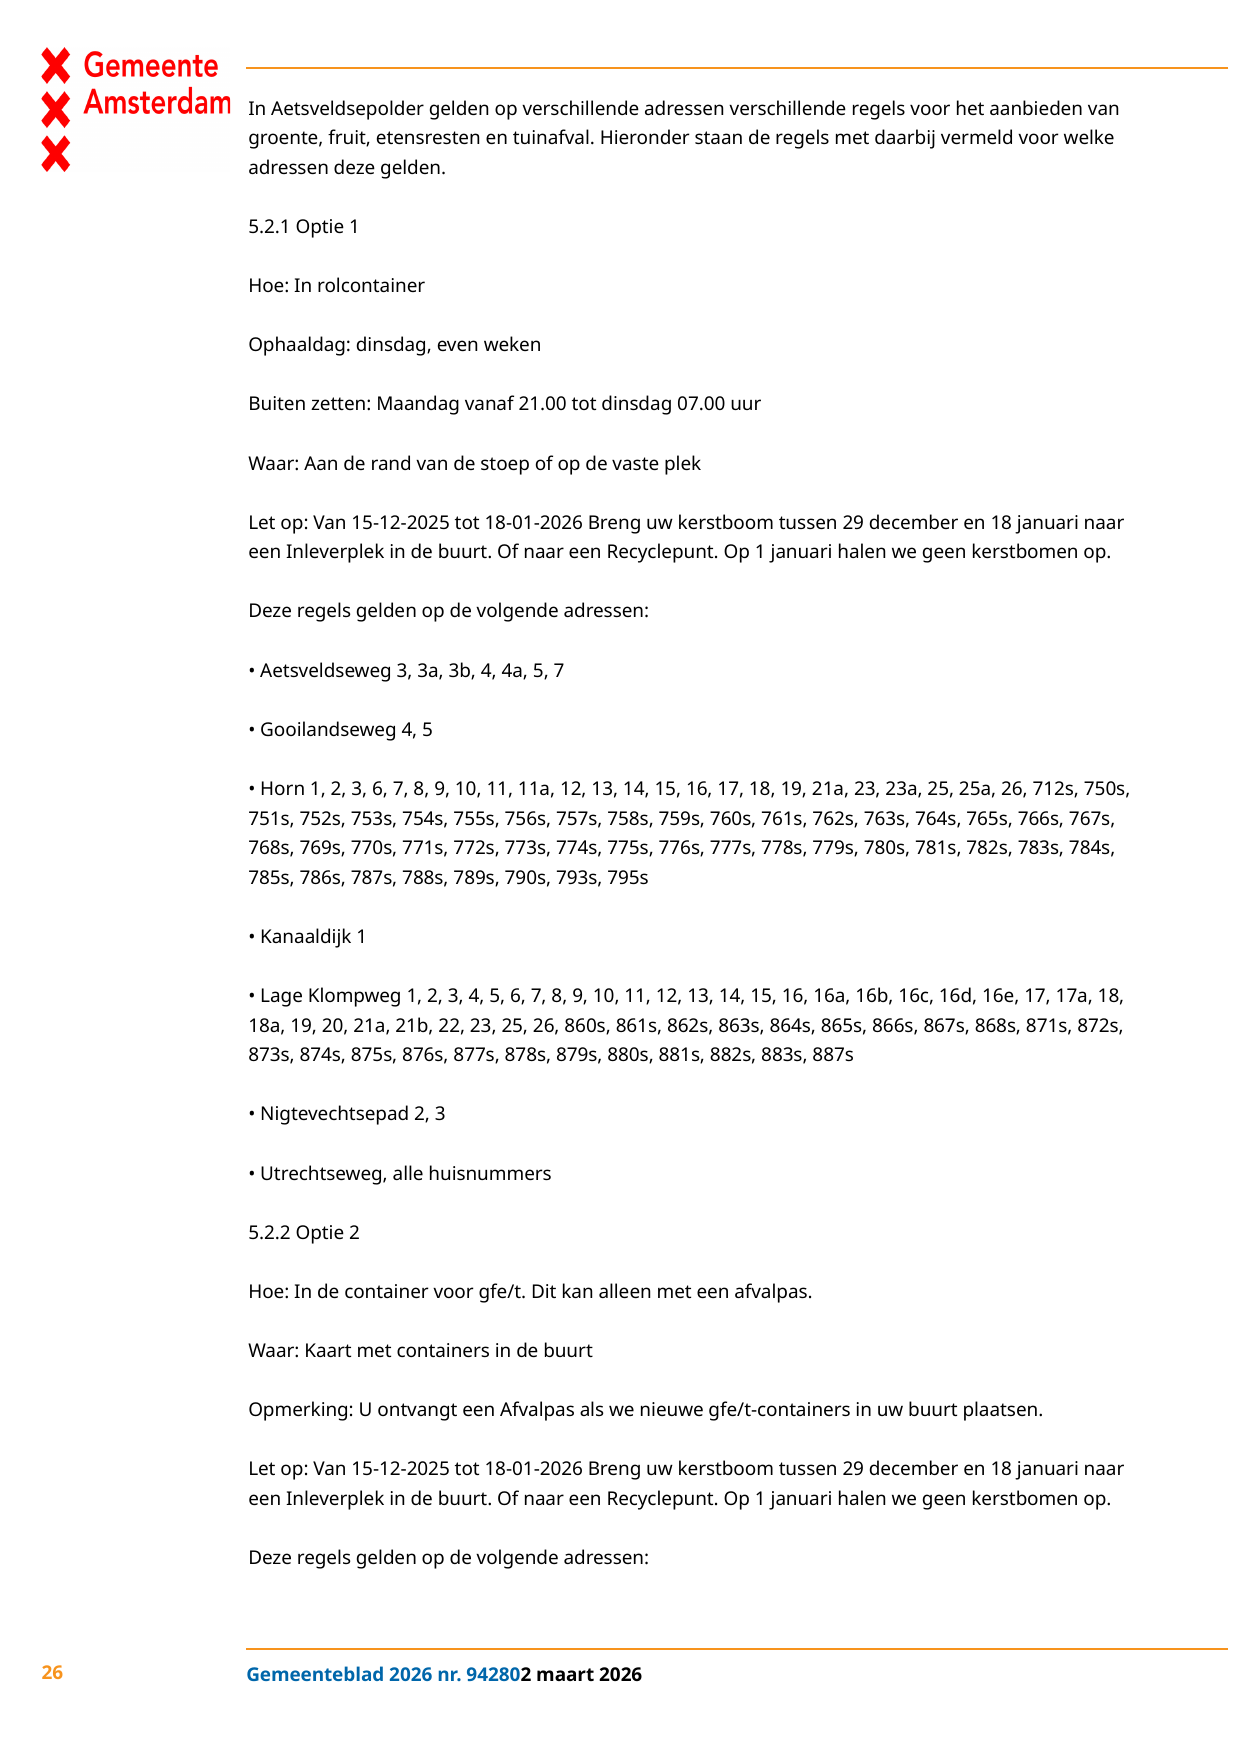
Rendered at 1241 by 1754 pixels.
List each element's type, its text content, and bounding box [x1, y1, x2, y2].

text • Utrechtseweg, alle huisnummers [248, 1160, 1152, 1186]
text • Lage Klompweg 1, 2, 3, 4, 5, 6, 7, 8, 9, 10, 11, 12, 13, 14, 15, 16, 16a, 16b, 16c, 16d, 16e, 17, 17a, 18, 18a, 19, 20, 21a, 21b, 22, 23, 25, 26, 860s, 861s, 862s, 863s, 864s, 865s, 866s, 867s, 868s, 871s, 872s, 873s, 874s, 875s, 876s, 877s, 878s, 879s, 880s, 881s, 882s, 883s, 887s [248, 982, 1152, 1067]
text • Gooilandseweg 4, 5 [248, 716, 1152, 742]
text Let op: Van 15-12-2025 tot 18-01-2026 Breng uw kerstboom tussen 29 december en 18 januari naar een Inleverplek in de buurt. Of naar een Recyclepunt. Op 1 januari halen we geen kerstbomen op. [248, 1456, 1152, 1511]
text Hoe: In de container voor gfe/t. Dit kan alleen met een afvalpas. [248, 1278, 1152, 1304]
text Waar: Kaart met containers in de buurt [248, 1337, 1152, 1363]
picture [41, 47, 231, 172]
text Deze regels gelden op de volgende adressen: [248, 1544, 1152, 1570]
text 5.2.1 Optie 1 [248, 213, 1152, 239]
text Buiten zetten: Maandag vanaf 21.00 tot dinsdag 07.00 uur [248, 391, 1152, 416]
text In Aetsveldsepolder gelden op verschillende adressen verschillende regels voor het aanbieden van groente, fruit, etensresten en tuinafval. Hieronder staan de regels met daarbij vermeld voor welke adressen deze gelden. [248, 95, 1152, 180]
text Opmerking: U ontvangt een Afvalpas als we nieuwe gfe/t-containers in uw buurt plaatsen. [248, 1396, 1152, 1422]
text Ophaaldag: dinsdag, even weken [248, 331, 1152, 357]
text Hoe: In rolcontainer [248, 272, 1152, 298]
text • Nigtevechtsepad 2, 3 [248, 1101, 1152, 1126]
text Let op: Van 15-12-2025 tot 18-01-2026 Breng uw kerstboom tussen 29 december en 18 januari naar een Inleverplek in de buurt. Of naar een Recyclepunt. Op 1 januari halen we geen kerstbomen op. [248, 509, 1152, 564]
text • Aetsveldseweg 3, 3a, 3b, 4, 4a, 5, 7 [248, 657, 1152, 683]
text • Kanaaldijk 1 [248, 923, 1152, 949]
text Waar: Aan de rand van de stoep of op de vaste plek [248, 450, 1152, 476]
text 5.2.2 Optie 2 [248, 1219, 1152, 1245]
text • Horn 1, 2, 3, 6, 7, 8, 9, 10, 11, 11a, 12, 13, 14, 15, 16, 17, 18, 19, 21a, 23, 23a, 25, 25a, 26, 712s, 750s, 751s, 752s, 753s, 754s, 755s, 756s, 757s, 758s, 759s, 760s, 761s, 762s, 763s, 764s, 765s, 766s, 767s, 768s, 769s, 770s, 771s, 772s, 773s, 774s, 775s, 776s, 777s, 778s, 779s, 780s, 781s, 782s, 783s, 784s, 785s, 786s, 787s, 788s, 789s, 790s, 793s, 795s [248, 775, 1152, 890]
text Deze regels gelden op de volgende adressen: [248, 598, 1152, 623]
